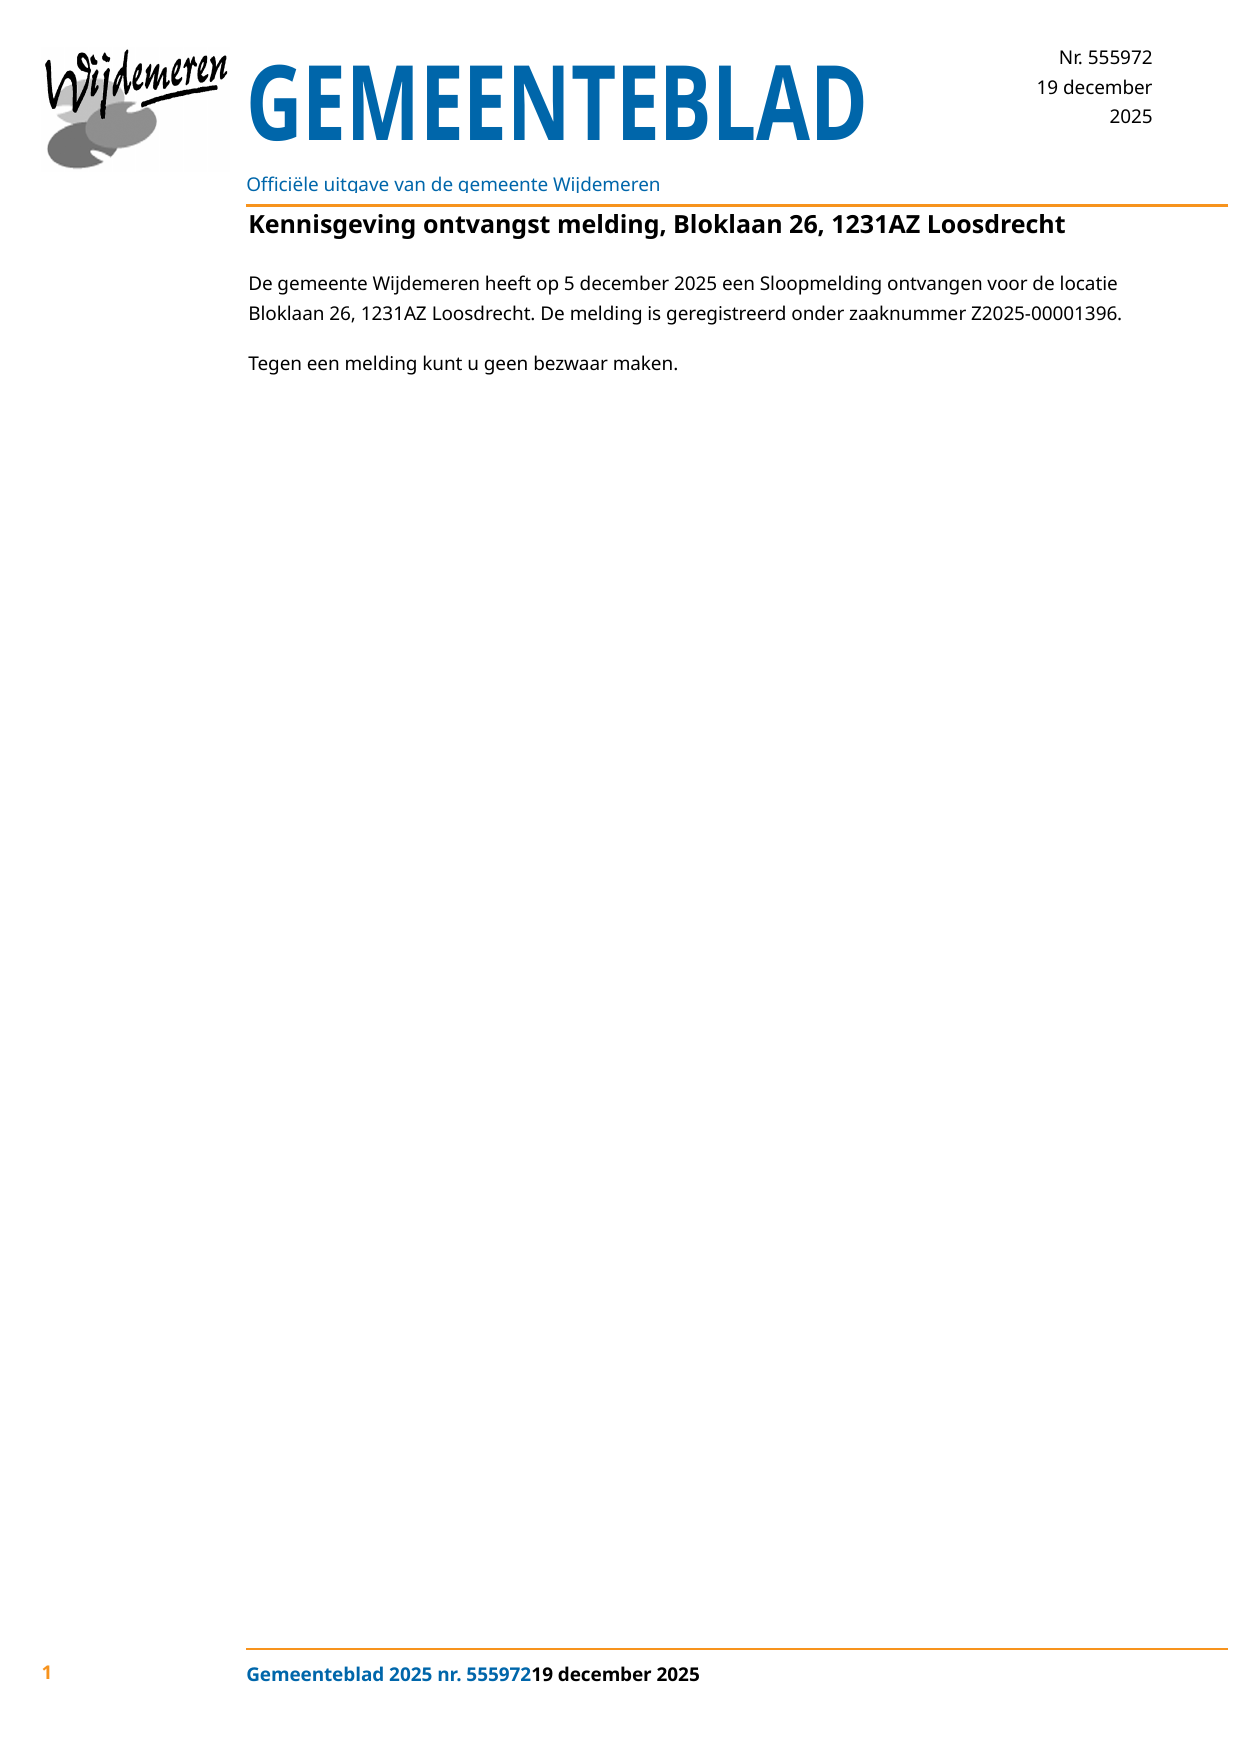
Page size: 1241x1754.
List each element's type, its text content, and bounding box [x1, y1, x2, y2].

text Tegen een melding kunt u geen bezwaar maken. [248, 350, 1152, 376]
text De gemeente Wijdemeren heeft op 5 december 2025 een Sloopmelding ontvangen voor de locatie Bloklaan 26, 1231AZ Loosdrecht. De melding is geregistreerd onder zaaknummer Z2025-00001396. [248, 270, 1152, 326]
text Kennisgeving ontvangst melding, Bloklaan 26, 1231AZ Loosdrecht [248, 207, 1152, 241]
picture [41, 47, 231, 172]
